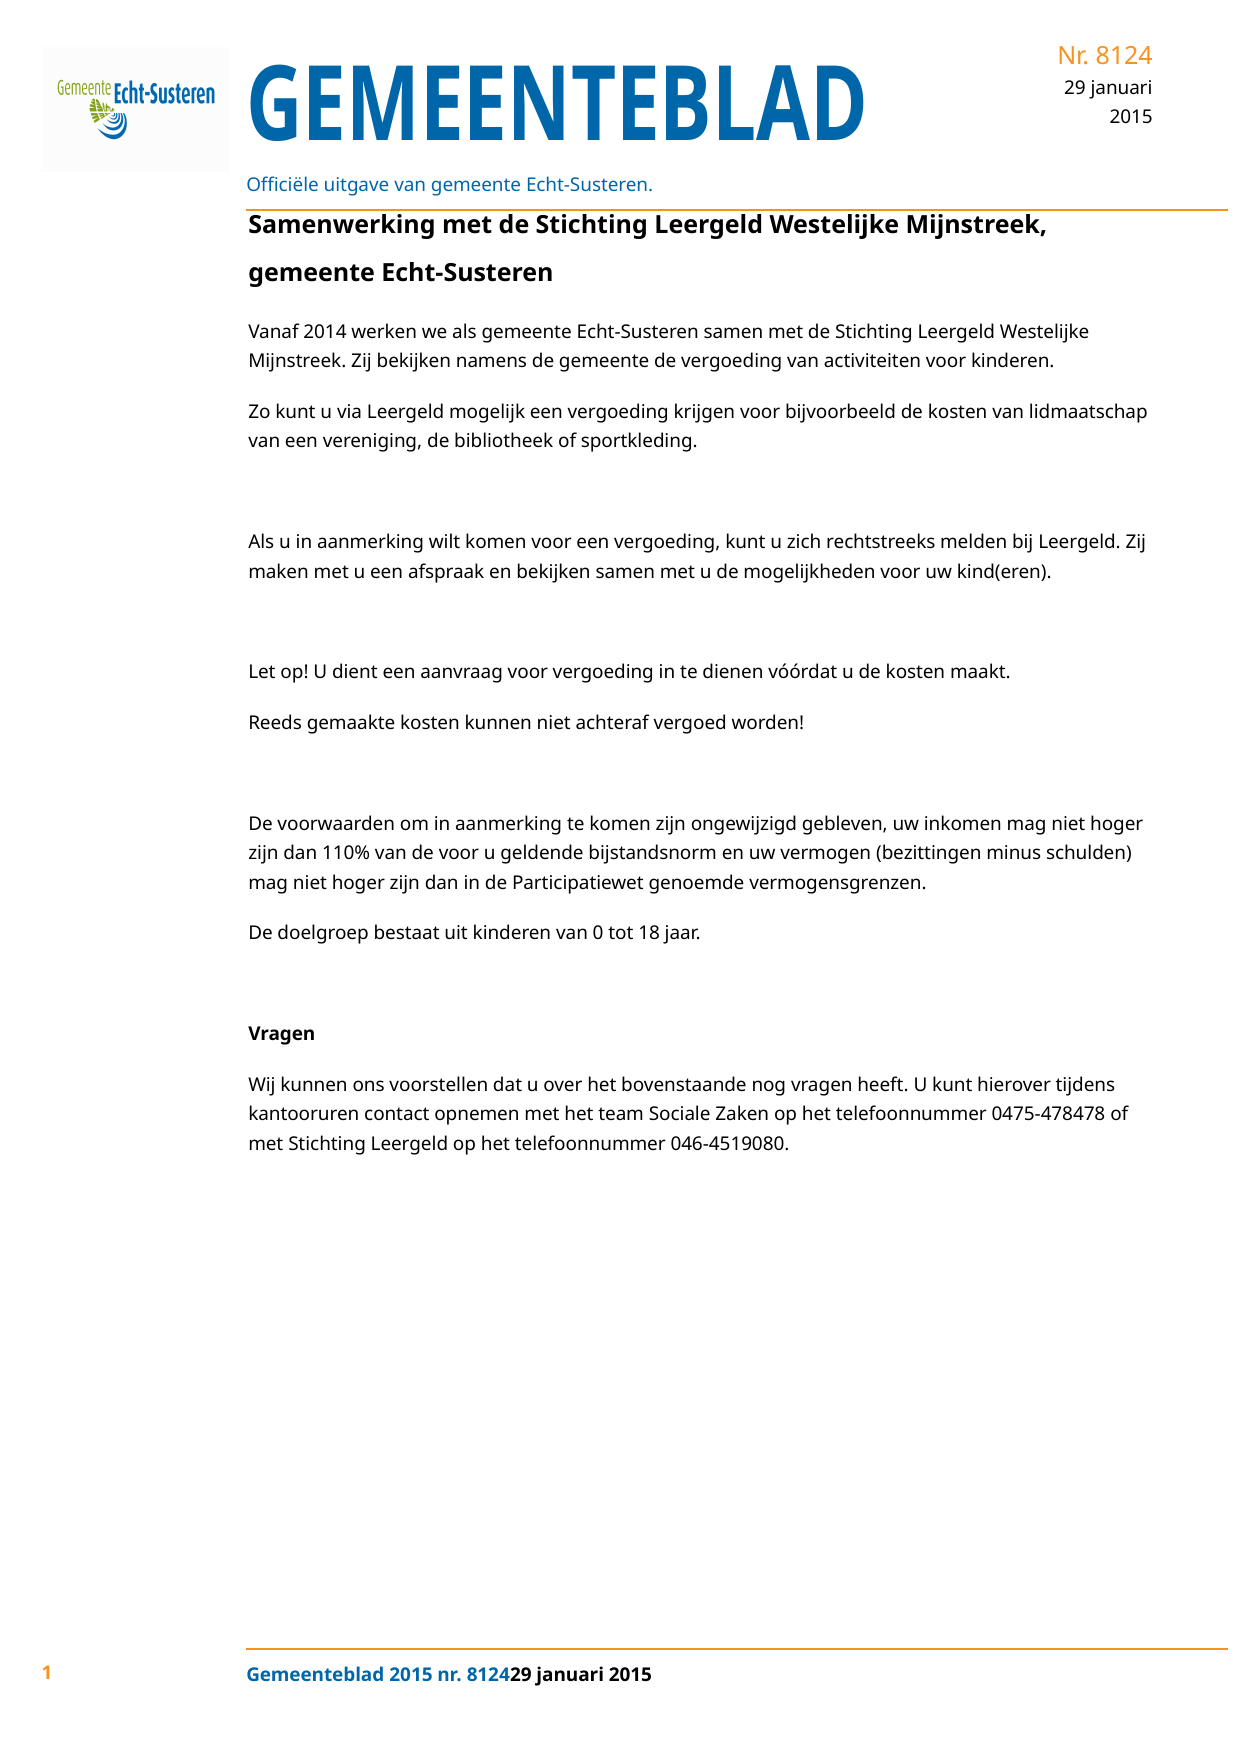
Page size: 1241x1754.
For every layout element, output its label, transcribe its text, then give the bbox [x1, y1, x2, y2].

text Reeds gemaakte kosten kunnen niet achteraf vergoed worden! [248, 709, 1152, 735]
text De doelgroep bestaat uit kinderen van 0 tot 18 jaar. [248, 919, 1152, 945]
text Vragen [248, 1020, 1152, 1046]
text Samenwerking met de Stichting Leergeld Westelijke Mijnstreek, gemeente Echt-Susteren [248, 211, 1152, 288]
text Vanaf 2014 werken we als gemeente Echt-Susteren samen met de Stichting Leergeld Westelijke Mijnstreek. Zij bekijken namens de gemeente de vergoeding van activiteiten voor kinderen. [248, 318, 1152, 373]
picture [41, 47, 231, 172]
text Wij kunnen ons voorstellen dat u over het bovenstaande nog vragen heeft. U kunt hierover tijdens kantooruren contact opnemen met het team Sociale Zaken op het telefoonnummer 0475-478478 of met Stichting Leergeld op het telefoonnummer 046-4519080. [248, 1071, 1152, 1156]
text Als u in aanmerking wilt komen voor een vergoeding, kunt u zich rechtstreeks melden bij Leergeld. Zij maken met u een afspraak en bekijken samen met u de mogelijkheden voor uw kind(eren). [248, 528, 1152, 584]
text Zo kunt u via Leergeld mogelijk een vergoeding krijgen voor bijvoorbeeld de kosten van lidmaatschap van een vereniging, de bibliotheek of sportkleding. [248, 398, 1152, 453]
text Let op! U dient een aanvraag voor vergoeding in te dienen vóórdat u de kosten maakt. [248, 659, 1152, 684]
text De voorwaarden om in aanmerking te komen zijn ongewijzigd gebleven, uw inkomen mag niet hoger zijn dan 110% van de voor u geldende bijstandsnorm en uw vermogen (bezittingen minus schulden) mag niet hoger zijn dan in de Participatiewet genoemde vermogensgrenzen. [248, 810, 1152, 895]
